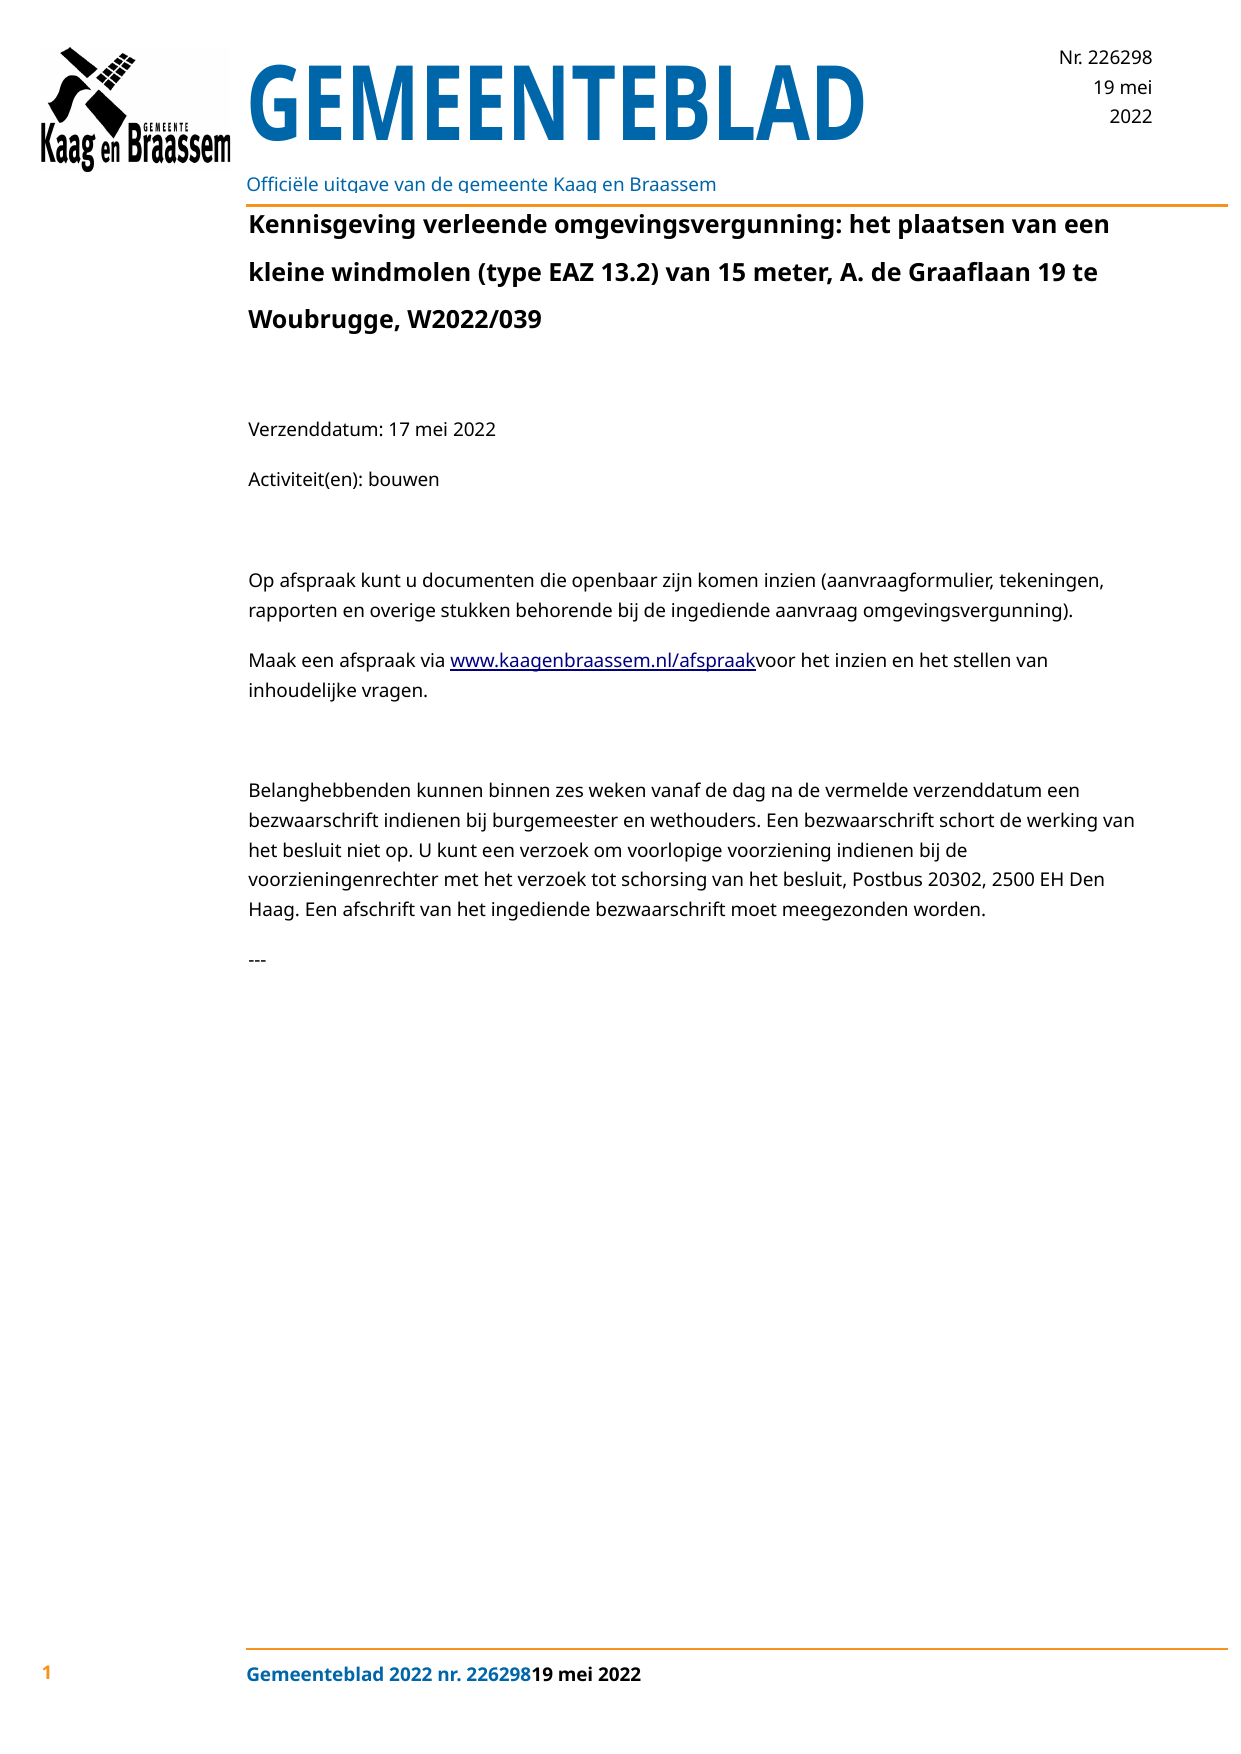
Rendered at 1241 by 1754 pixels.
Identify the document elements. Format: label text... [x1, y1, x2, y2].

text Activiteit(en): bouwen [248, 466, 1152, 492]
text Op afspraak kunt u documenten die openbaar zijn komen inzien (aanvraagformulier, tekeningen, rapporten en overige stukken behorende bij de ingediende aanvraag omgevingsvergunning). [248, 567, 1152, 622]
text Kennisgeving verleende omgevingsvergunning: het plaatsen van een kleine windmolen (type EAZ 13.2) van 15 meter, A. de Graaflaan 19 te Woubrugge, W2022/039 [248, 207, 1152, 336]
text Verzenddatum: 17 mei 2022 [248, 416, 1152, 442]
text --- [248, 946, 1152, 972]
picture [41, 47, 231, 172]
text Maak een afspraak via www.kaagenbraassem.nl/afspraakvoor het inzien en het stellen van inhoudelijke vragen. [248, 647, 1152, 702]
text Belanghebbenden kunnen binnen zes weken vanaf de dag na de vermelde verzenddatum een bezwaarschrift indienen bij burgemeester en wethouders. Een bezwaarschrift schort de werking van het besluit niet op. U kunt een verzoek om voorlopige voorziening indienen bij de voorzieningenrechter met het verzoek tot schorsing van het besluit, Postbus 20302, 2500 EH Den Haag. Een afschrift van het ingediende bezwaarschrift moet meegezonden worden. [248, 778, 1152, 922]
